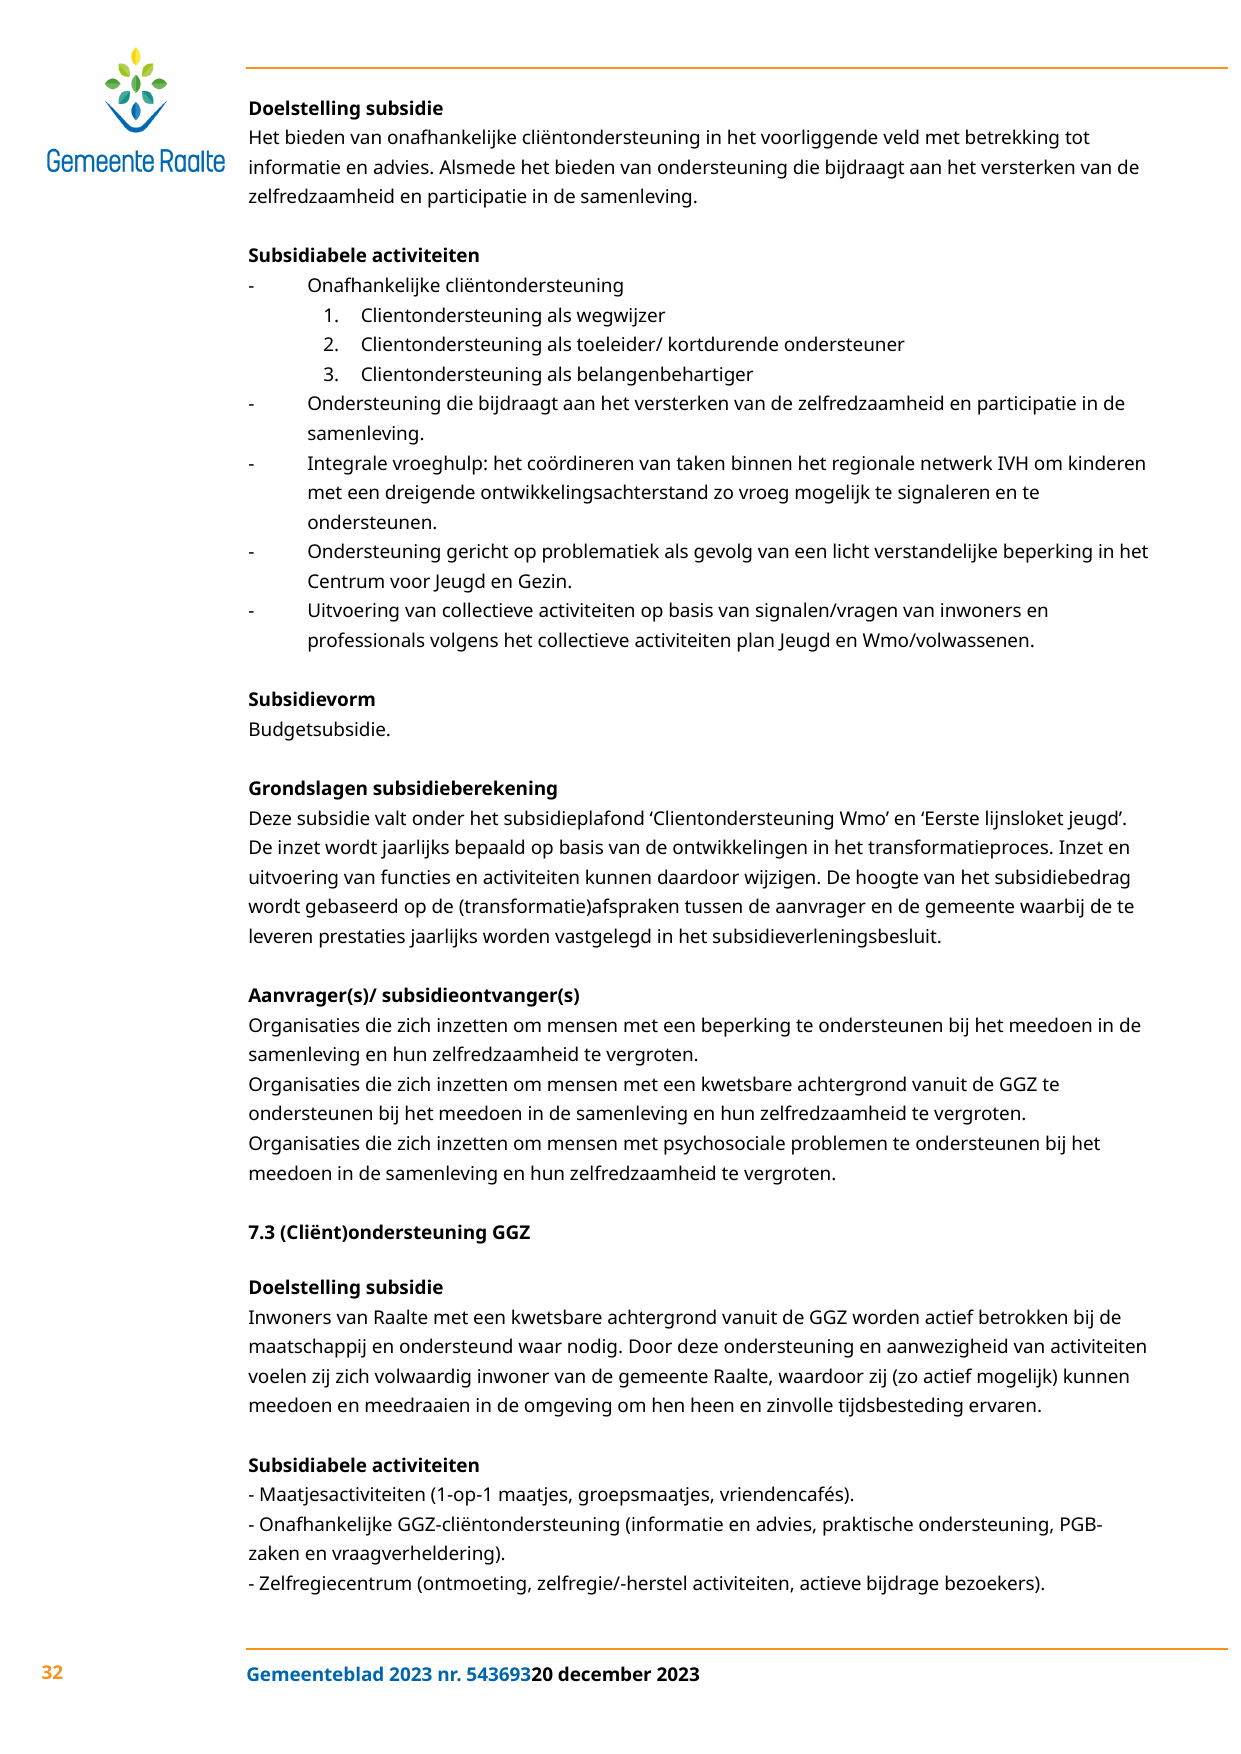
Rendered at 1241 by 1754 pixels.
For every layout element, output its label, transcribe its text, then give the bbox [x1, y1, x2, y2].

text Inwoners van Raalte met een kwetsbare achtergrond vanuit de GGZ worden actief betrokken bij de maatschappij en ondersteund waar nodig. Door deze ondersteuning en aanwezigheid van activiteiten voelen zij zich volwaardig inwoner van de gemeente Raalte, waardoor zij (zo actief mogelijk) kunnen meedoen en meedraaien in de omgeving om hen heen en zinvolle tijdsbesteding ervaren. [248, 1304, 1152, 1418]
picture [41, 47, 231, 172]
text Het bieden van onafhankelijke cliëntondersteuning in het voorliggende veld met betrekking tot informatie en advies. Alsmede het bieden van ondersteuning die bijdraagt aan het versterken van de zelfredzaamheid en participatie in de samenleving. [248, 124, 1152, 209]
list Ondersteuning gericht op problematiek als gevolg van een licht verstandelijke beperking in het Centrum voor Jeugd en Gezin. [248, 538, 1152, 594]
text Organisaties die zich inzetten om mensen met een kwetsbare achtergrond vanuit de GGZ te ondersteunen bij het meedoen in de samenleving en hun zelfredzaamheid te vergroten. [248, 1071, 1152, 1126]
text Subsidiabele activiteiten [248, 1452, 1152, 1477]
list Ondersteuning die bijdraagt aan het versterken van de zelfredzaamheid en participatie in de samenleving. [248, 391, 1152, 446]
list Uitvoering van collectieve activiteiten op basis van signalen/vragen van inwoners en professionals volgens het collectieve activiteiten plan Jeugd en Wmo/volwassenen. [248, 598, 1152, 653]
text - Zelfregiecentrum (ontmoeting, zelfregie/-herstel activiteiten, actieve bijdrage bezoekers). [248, 1570, 1152, 1596]
list Clientondersteuning als belangenbehartiger [323, 361, 1152, 387]
list Onafhankelijke cliëntondersteuning [248, 272, 1152, 298]
text Budgetsubsidie. [248, 716, 1152, 742]
list Integrale vroeghulp: het coördineren van taken binnen het regionale netwerk IVH om kinderen met een dreigende ontwikkelingsachterstand zo vroeg mogelijk te signaleren en te ondersteunen. [248, 450, 1152, 535]
text - Maatjesactiviteiten (1-op-1 maatjes, groepsmaatjes, vriendencafés). [248, 1481, 1152, 1507]
text Aanvrager(s)/ subsidieontvanger(s) [248, 982, 1152, 1008]
text Deze subsidie valt onder het subsidieplafond ‘Clientondersteuning Wmo’ en ‘Eerste lijnsloket jeugd’. De inzet wordt jaarlijks bepaald op basis van de ontwikkelingen in het transformatieproces. Inzet en uitvoering van functies en activiteiten kunnen daardoor wijzigen. De hoogte van het subsidiebedrag wordt gebaseerd op de (transformatie)afspraken tussen de aanvrager en de gemeente waarbij de te leveren prestaties jaarlijks worden vastgelegd in het subsidieverleningsbesluit. [248, 805, 1152, 949]
text Subsidiabele activiteiten [248, 243, 1152, 268]
text Doelstelling subsidie [248, 95, 1152, 121]
text Doelstelling subsidie [248, 1274, 1152, 1300]
text Organisaties die zich inzetten om mensen met psychosociale problemen te ondersteunen bij het meedoen in de samenleving en hun zelfredzaamheid te vergroten. [248, 1130, 1152, 1186]
list Clientondersteuning als wegwijzer [323, 302, 1152, 328]
text - Onafhankelijke GGZ-cliëntondersteuning (informatie en advies, praktische ondersteuning, PGB-zaken en vraagverheldering). [248, 1511, 1152, 1566]
list Clientondersteuning als toeleider/ kortdurende ondersteuner [323, 331, 1152, 357]
text 7.3 (Cliënt)ondersteuning GGZ [248, 1219, 1152, 1245]
text Subsidievorm [248, 686, 1152, 712]
text Organisaties die zich inzetten om mensen met een beperking te ondersteunen bij het meedoen in de samenleving en hun zelfredzaamheid te vergroten. [248, 1012, 1152, 1067]
text Grondslagen subsidieberekening [248, 775, 1152, 801]
